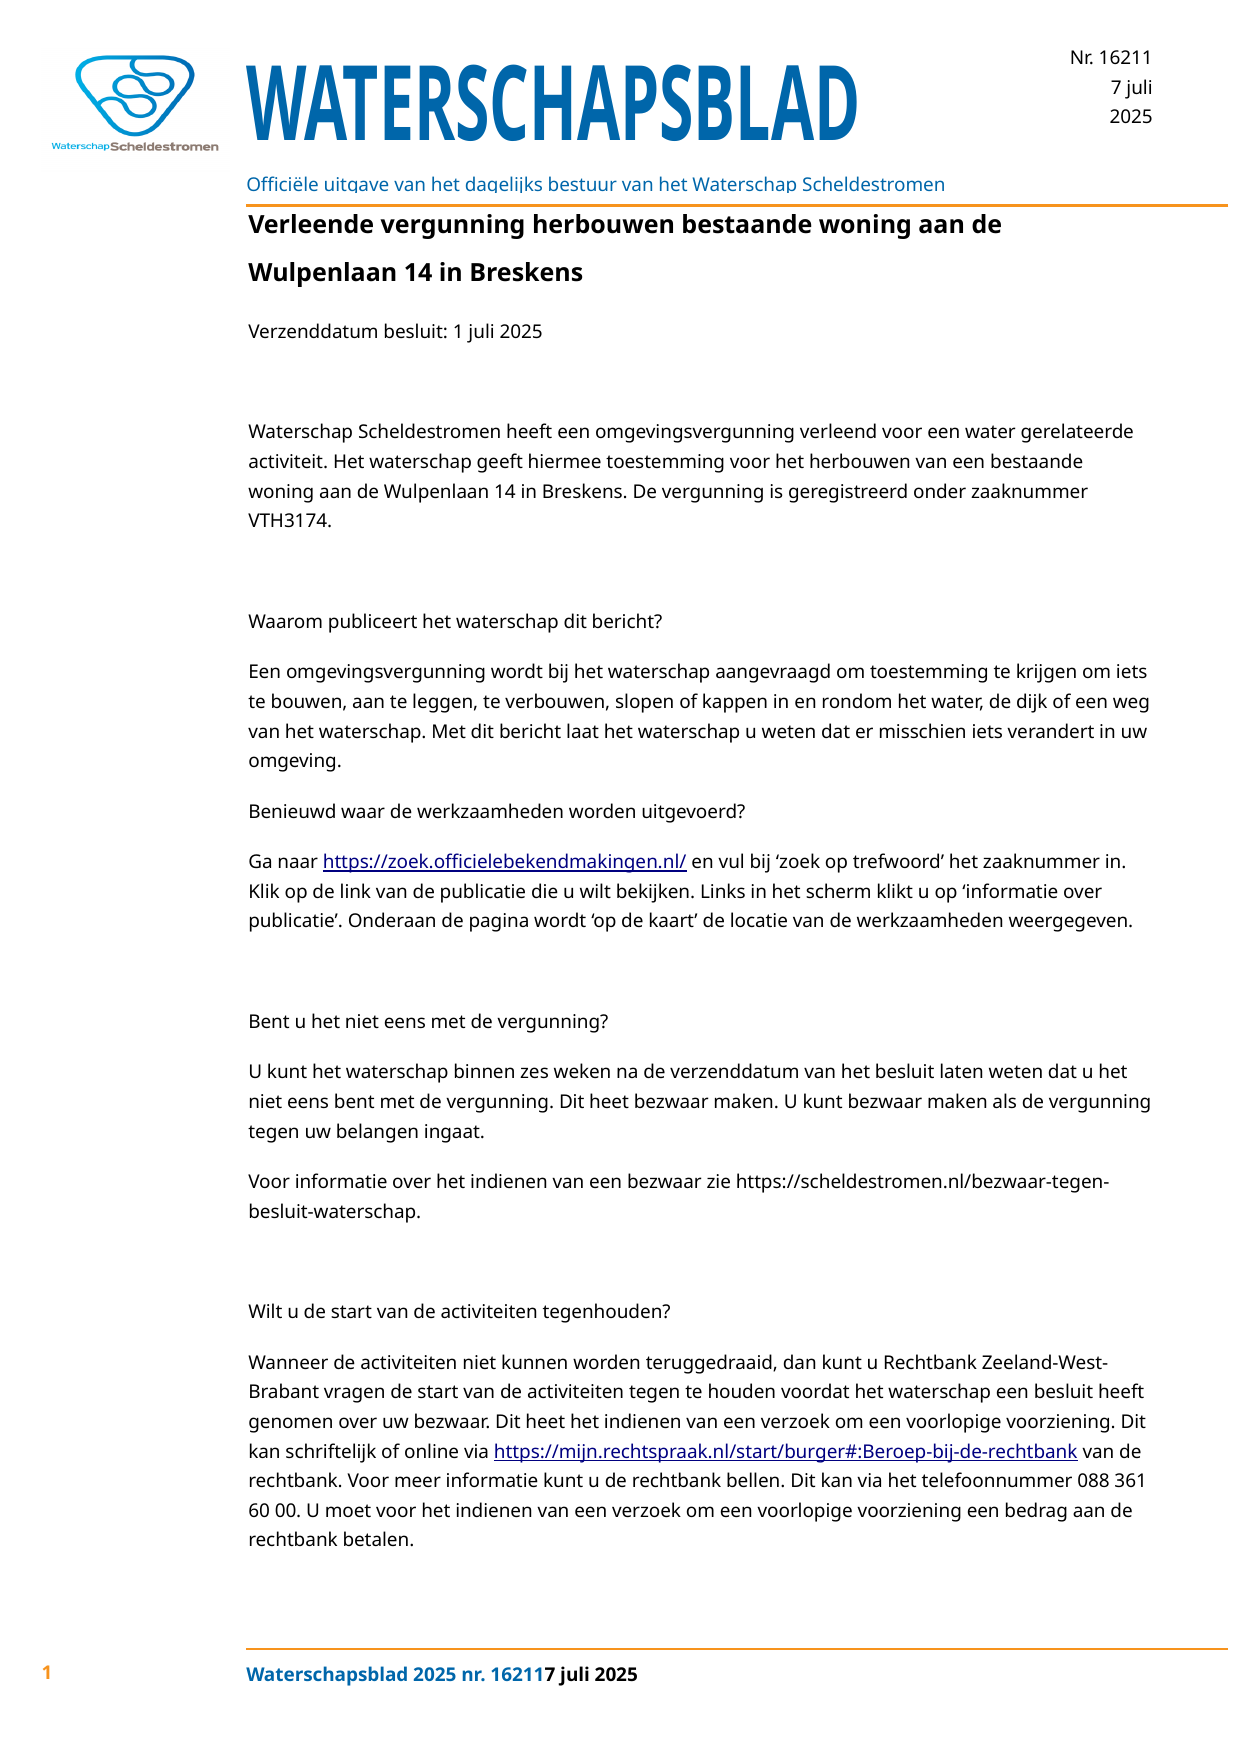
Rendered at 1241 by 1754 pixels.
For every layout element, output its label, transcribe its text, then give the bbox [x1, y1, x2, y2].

text Verleende vergunning herbouwen bestaande woning aan de Wulpenlaan 14 in Breskens [248, 207, 1152, 288]
picture [41, 47, 231, 172]
text Bent u het niet eens met de vergunning? [248, 1008, 1152, 1034]
text U kunt het waterschap binnen zes weken na de verzenddatum van het besluit laten weten dat u het niet eens bent met de vergunning. Dit heet bezwaar maken. U kunt bezwaar maken als de vergunning tegen uw belangen ingaat. [248, 1059, 1152, 1144]
text Voor informatie over het indienen van een bezwaar zie https://scheldestromen.nl/bezwaar-tegen-besluit-waterschap. [248, 1168, 1152, 1224]
text Wanneer de activiteiten niet kunnen worden teruggedraaid, dan kunt u Rechtbank Zeeland-West-Brabant vragen de start van de activiteiten tegen te houden voordat het waterschap een besluit heeft genomen over uw bezwaar. Dit heet het indienen van een verzoek om een voorlopige voorziening. Dit kan schriftelijk of online via https://mijn.rechtspraak.nl/start/burger#:Beroep-bij-de-rechtbank van de rechtbank. Voor meer informatie kunt u de rechtbank bellen. Dit kan via het telefoonnummer 088 361 60 00. U moet voor het indienen van een verzoek om een voorlopige voorziening een bedrag aan de rechtbank betalen. [248, 1349, 1152, 1552]
text Benieuwd waar de werkzaamheden worden uitgevoerd? [248, 798, 1152, 824]
text Ga naar https://zoek.officielebekendmakingen.nl/ en vul bij ‘zoek op trefwoord’ het zaaknummer in. Klik op de link van de publicatie die u wilt bekijken. Links in het scherm klikt u op ‘informatie over publicatie’. Onderaan de pagina wordt ‘op de kaart’ de locatie van de werkzaamheden weergegeven. [248, 848, 1152, 933]
text Waterschap Scheldestromen heeft een omgevingsvergunning verleend voor een water gerelateerde activiteit. Het waterschap geeft hiermee toestemming voor het herbouwen van een bestaande woning aan de Wulpenlaan 14 in Breskens. De vergunning is geregistreerd onder zaaknummer VTH3174. [248, 419, 1152, 533]
text Een omgevingsvergunning wordt bij het waterschap aangevraagd om toestemming te krijgen om iets te bouwen, aan te leggen, te verbouwen, slopen of kappen in en rondom het water, de dijk of een weg van het waterschap. Met dit bericht laat het waterschap u weten dat er misschien iets verandert in uw omgeving. [248, 659, 1152, 773]
text Waarom publiceert het waterschap dit bericht? [248, 608, 1152, 634]
text Wilt u de start van de activiteiten tegenhouden? [248, 1299, 1152, 1324]
text Verzenddatum besluit: 1 juli 2025 [248, 318, 1152, 344]
